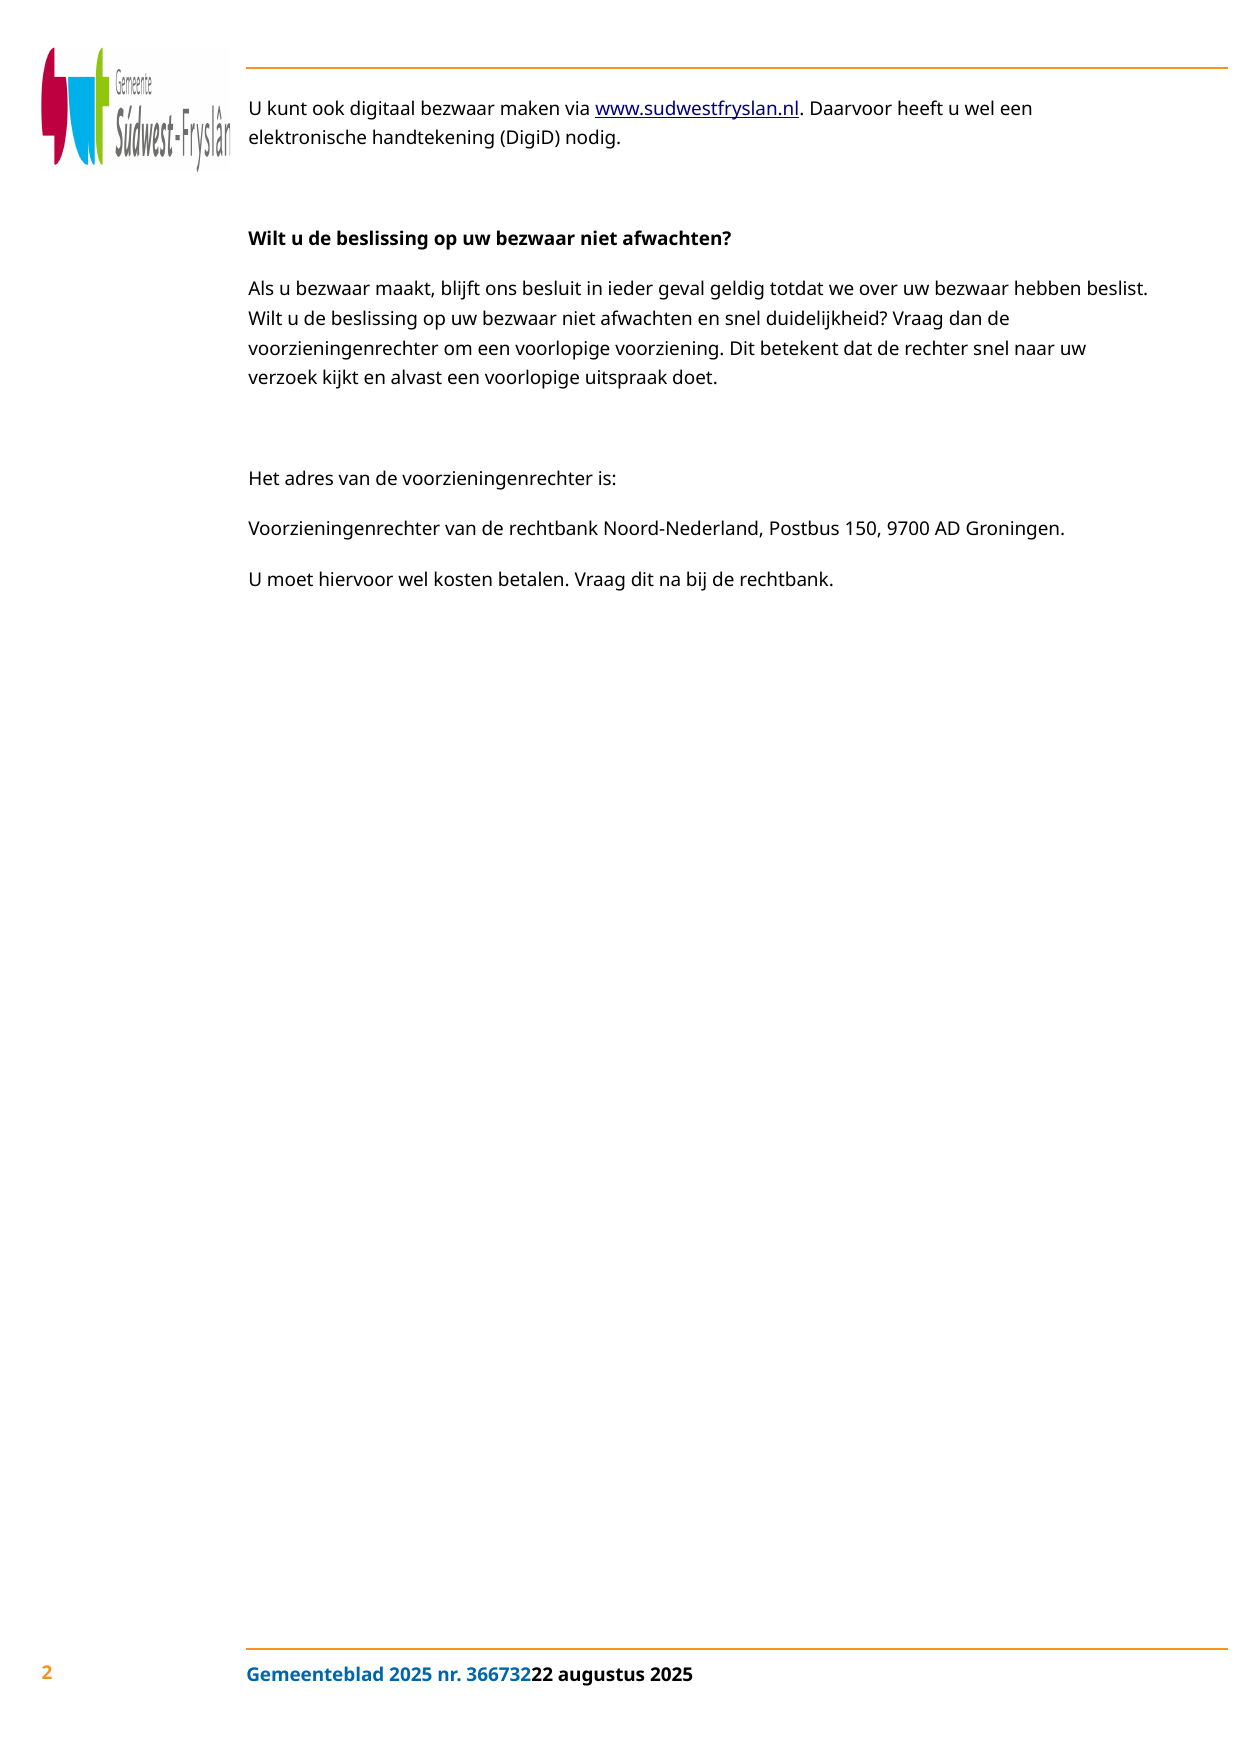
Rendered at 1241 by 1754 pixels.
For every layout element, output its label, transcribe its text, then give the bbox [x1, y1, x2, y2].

text Wilt u de beslissing op uw bezwaar niet afwachten? [248, 225, 1152, 251]
text Het adres van de voorzieningenrechter is: [248, 465, 1152, 491]
picture [41, 47, 231, 172]
text U kunt ook digitaal bezwaar maken via www.sudwestfryslan.nl. Daarvoor heeft u wel een elektronische handtekening (DigiD) nodig. [248, 95, 1152, 150]
text Voorzieningenrechter van de rechtbank Noord-Nederland, Postbus 150, 9700 AD Groningen. [248, 516, 1152, 541]
text Als u bezwaar maakt, blijft ons besluit in ieder geval geldig totdat we over uw bezwaar hebben beslist. Wilt u de beslissing op uw bezwaar niet afwachten en snel duidelijkheid? Vraag dan de voorzieningenrechter om een voorlopige voorziening. Dit betekent dat de rechter snel naar uw verzoek kijkt en alvast een voorlopige uitspraak doet. [248, 276, 1152, 390]
text U moet hiervoor wel kosten betalen. Vraag dit na bij de rechtbank. [248, 566, 1152, 592]
